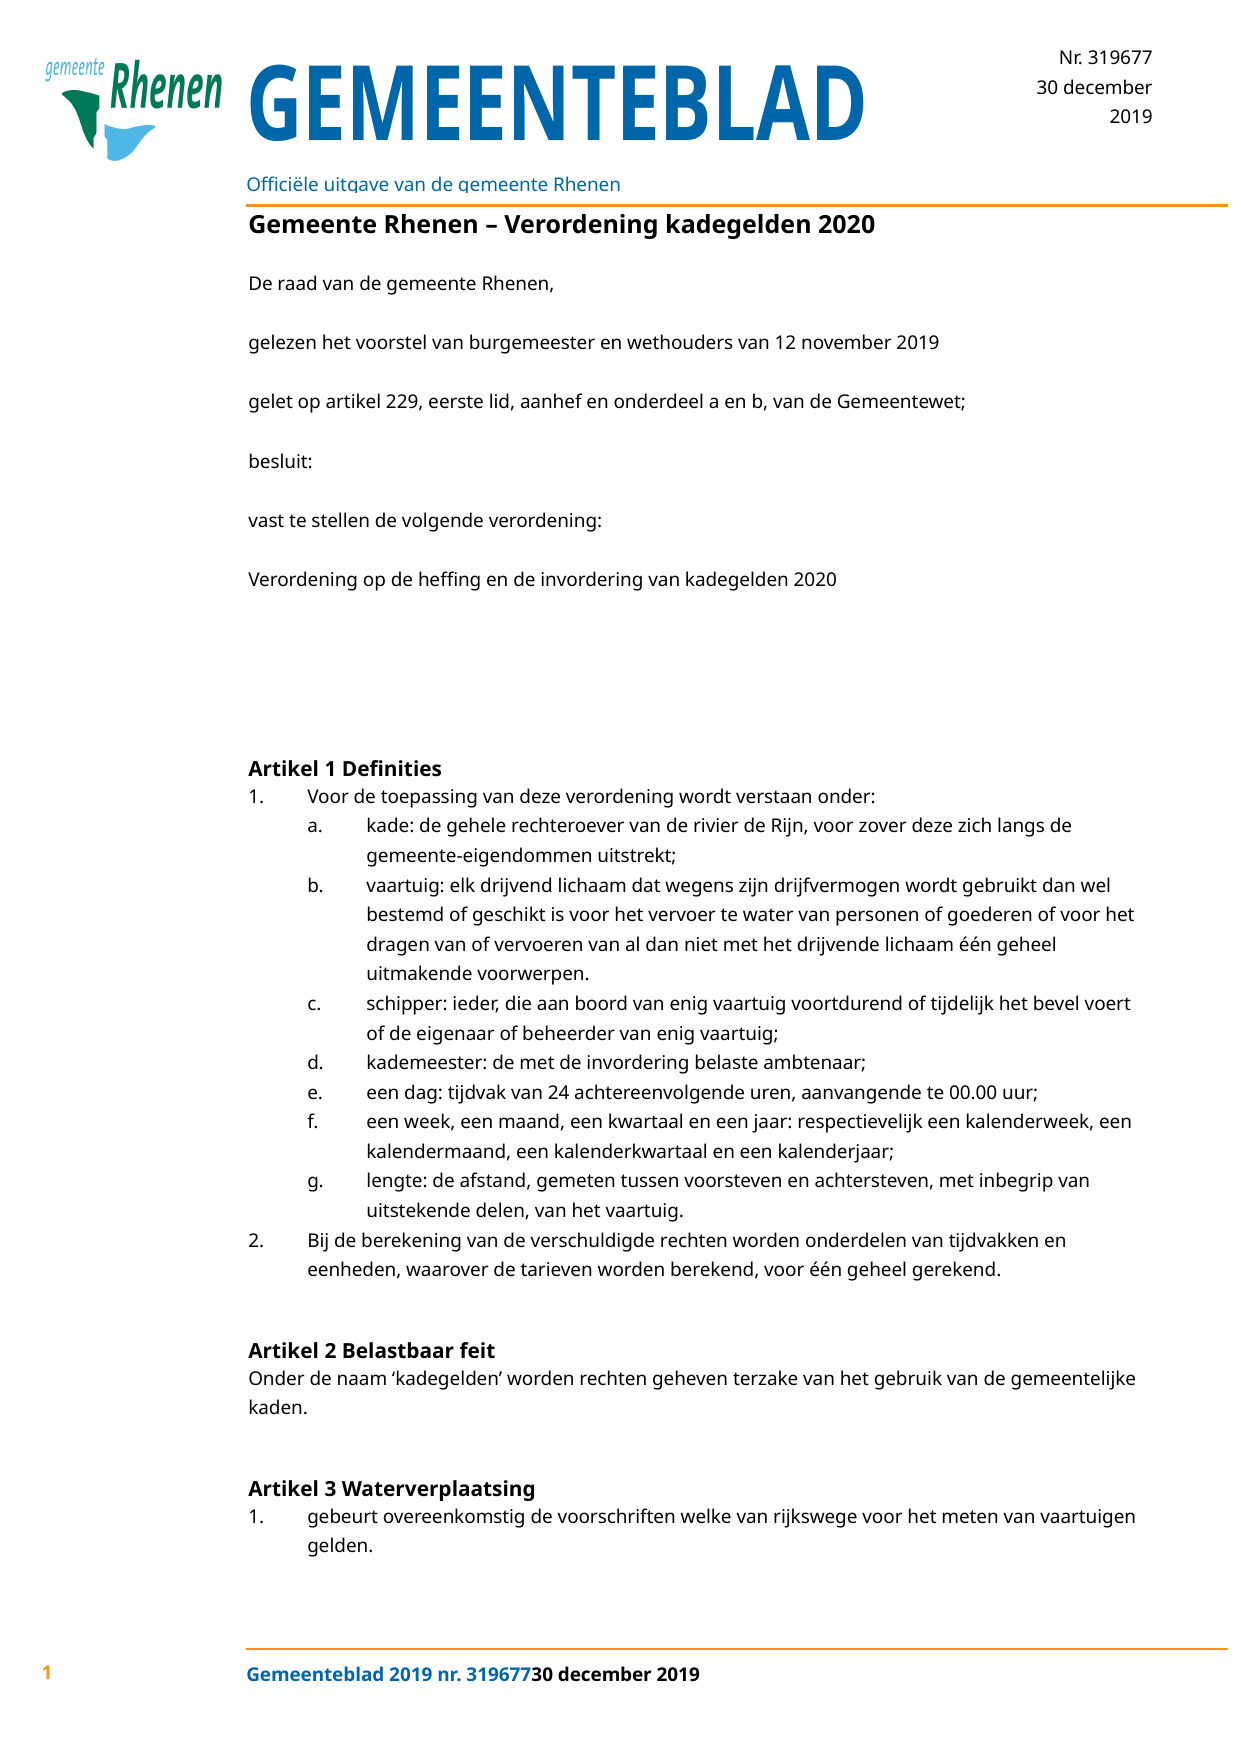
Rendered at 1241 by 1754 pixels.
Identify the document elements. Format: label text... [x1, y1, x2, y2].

list schipper: ieder, die aan boord van enig vaartuig voortdurend of tijdelijk het bevel voert of de eigenaar of beheerder van enig vaartuig; [307, 990, 1152, 1045]
text De raad van de gemeente Rhenen, [248, 270, 1152, 296]
text Artikel 3 Waterverplaatsing [248, 1474, 1152, 1503]
list een week, een maand, een kwartaal en een jaar: respectievelijk een kalenderweek, een kalendermaand, een kalenderkwartaal en een kalenderjaar; [307, 1108, 1152, 1164]
list een dag: tijdvak van 24 achtereenvolgende uren, aanvangende te 00.00 uur; [307, 1079, 1152, 1104]
list lengte: de afstand, gemeten tussen voorsteven en achtersteven, met inbegrip van uitstekende delen, van het vaartuig. [307, 1168, 1152, 1223]
list kademeester: de met de invordering belaste ambtenaar; [307, 1049, 1152, 1075]
list gebeurt overeenkomstig de voorschriften welke van rijkswege voor het meten van vaartuigen gelden. [248, 1503, 1152, 1558]
text gelezen het voorstel van burgemeester en wethouders van 12 november 2019 [248, 329, 1152, 355]
text Onder de naam ‘kadegelden’ worden rechten geheven terzake van het gebruik van de gemeentelijke kaden. [248, 1365, 1152, 1420]
text vast te stellen de volgende verordening: [248, 507, 1152, 533]
text Gemeente Rhenen – Verordening kadegelden 2020 [248, 207, 1152, 241]
text Verordening op de heffing en de invordering van kadegelden 2020 [248, 566, 1152, 592]
picture [41, 47, 231, 172]
list Bij de berekening van de verschuldigde rechten worden onderdelen van tijdvakken en eenheden, waarover de tarieven worden berekend, voor één geheel gerekend. [248, 1227, 1152, 1282]
text Artikel 2 Belastbaar feit [248, 1336, 1152, 1365]
list Voor de toepassing van deze verordening wordt verstaan onder: [248, 783, 1152, 809]
text besluit: [248, 448, 1152, 473]
text Artikel 1 Definities [248, 754, 1152, 783]
list vaartuig: elk drijvend lichaam dat wegens zijn drijfvermogen wordt gebruikt dan wel bestemd of geschikt is voor het vervoer te water van personen of goederen of voor het dragen van of vervoeren van al dan niet met het drijvende lichaam één geheel uitmakende voorwerpen. [307, 872, 1152, 986]
text gelet op artikel 229, eerste lid, aanhef en onderdeel a en b, van de Gemeentewet; [248, 389, 1152, 414]
list kade: de gehele rechteroever van de rivier de Rijn, voor zover deze zich langs de gemeente-eigendommen uitstrekt; [307, 813, 1152, 868]
